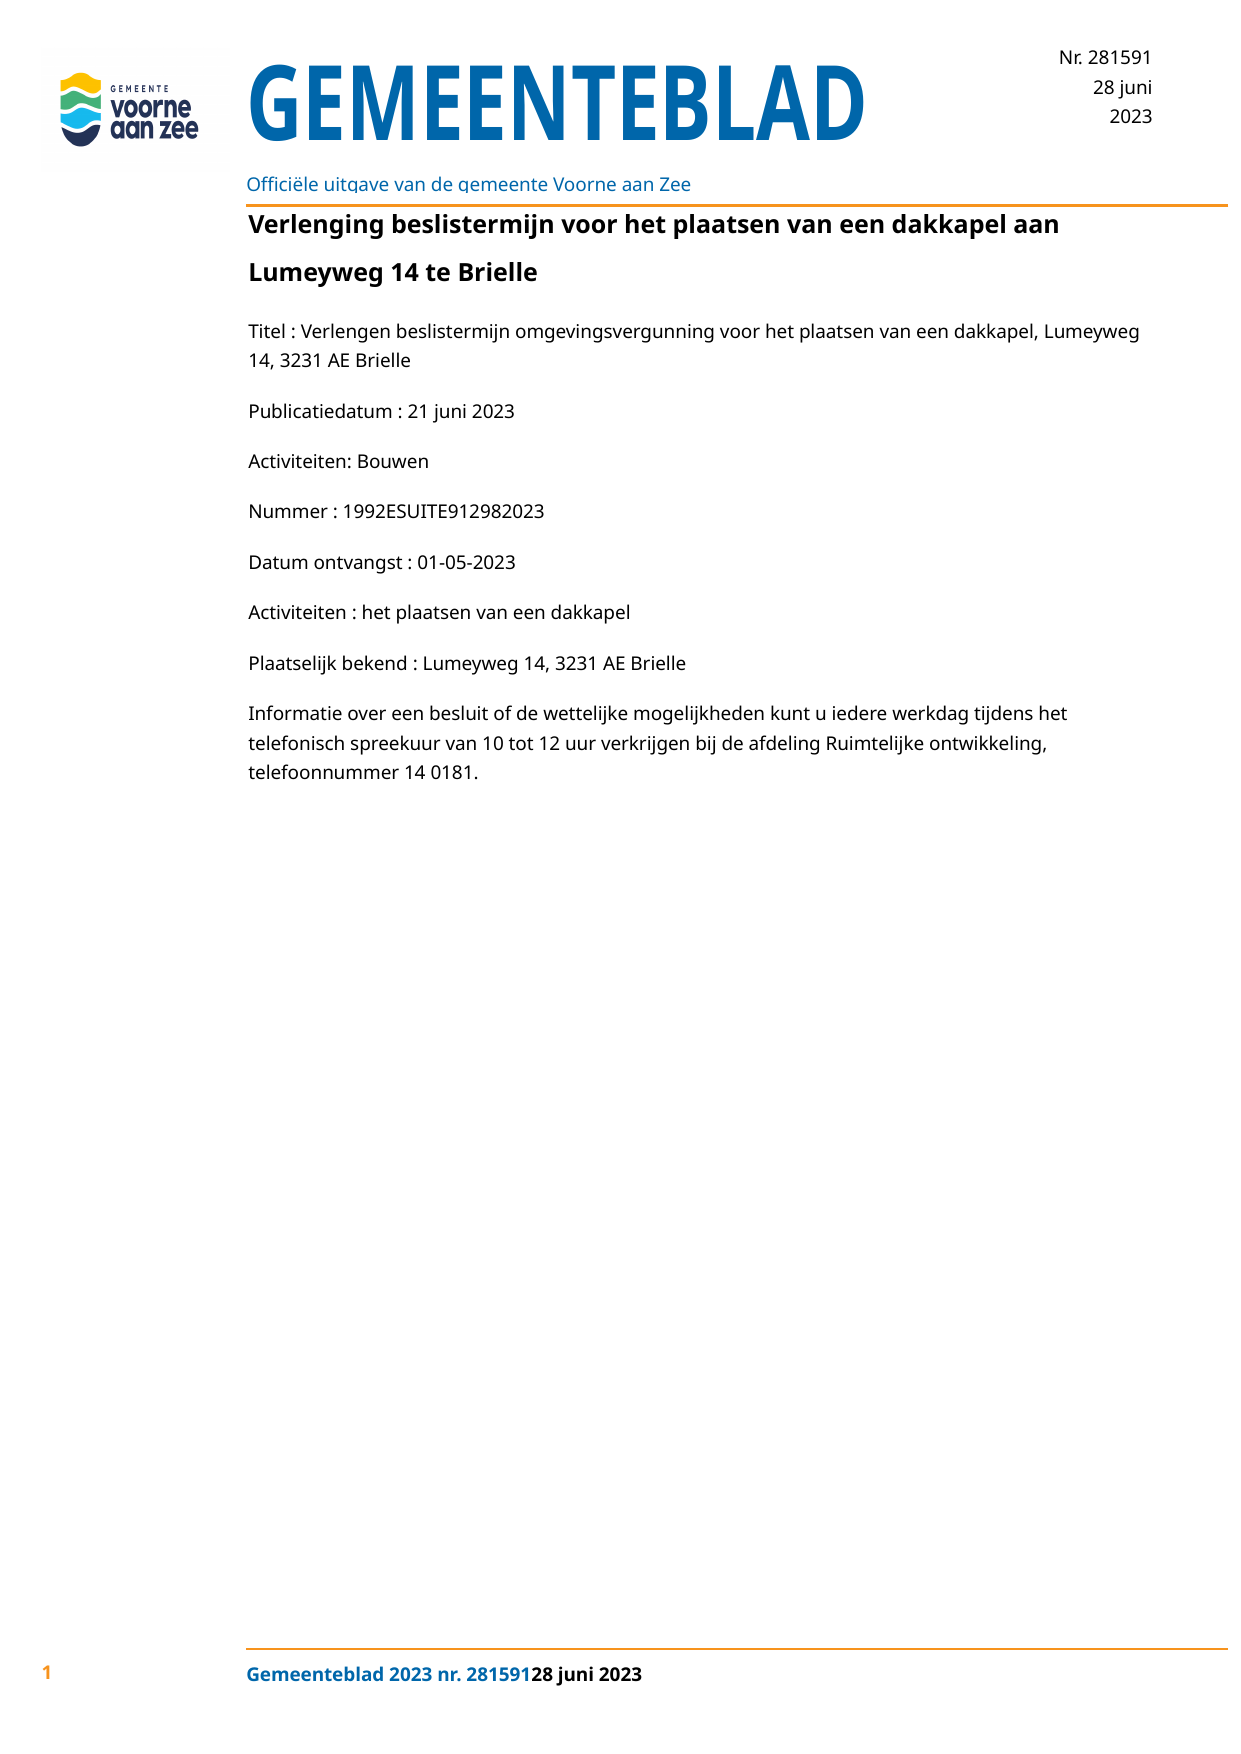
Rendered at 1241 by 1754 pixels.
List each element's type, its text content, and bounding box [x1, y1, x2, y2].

picture [41, 47, 231, 172]
text Datum ontvangst : 01-05-2023 [248, 549, 1152, 575]
text Plaatselijk bekend : Lumeyweg 14, 3231 AE Brielle [248, 650, 1152, 676]
text Activiteiten: Bouwen [248, 448, 1152, 474]
text Publicatiedatum : 21 juni 2023 [248, 398, 1152, 424]
text Activiteiten : het plaatsen van een dakkapel [248, 599, 1152, 625]
text Nummer : 1992ESUITE912982023 [248, 499, 1152, 524]
text Titel : Verlengen beslistermijn omgevingsvergunning voor het plaatsen van een dakkapel, Lumeyweg 14, 3231 AE Brielle [248, 318, 1152, 373]
text Verlenging beslistermijn voor het plaatsen van een dakkapel aan Lumeyweg 14 te Brielle [248, 207, 1152, 288]
text Informatie over een besluit of de wettelijke mogelijkheden kunt u iedere werkdag tijdens het telefonisch spreekuur van 10 tot 12 uur verkrijgen bij de afdeling Ruimtelijke ontwikkeling, telefoonnummer 14 0181. [248, 700, 1152, 785]
